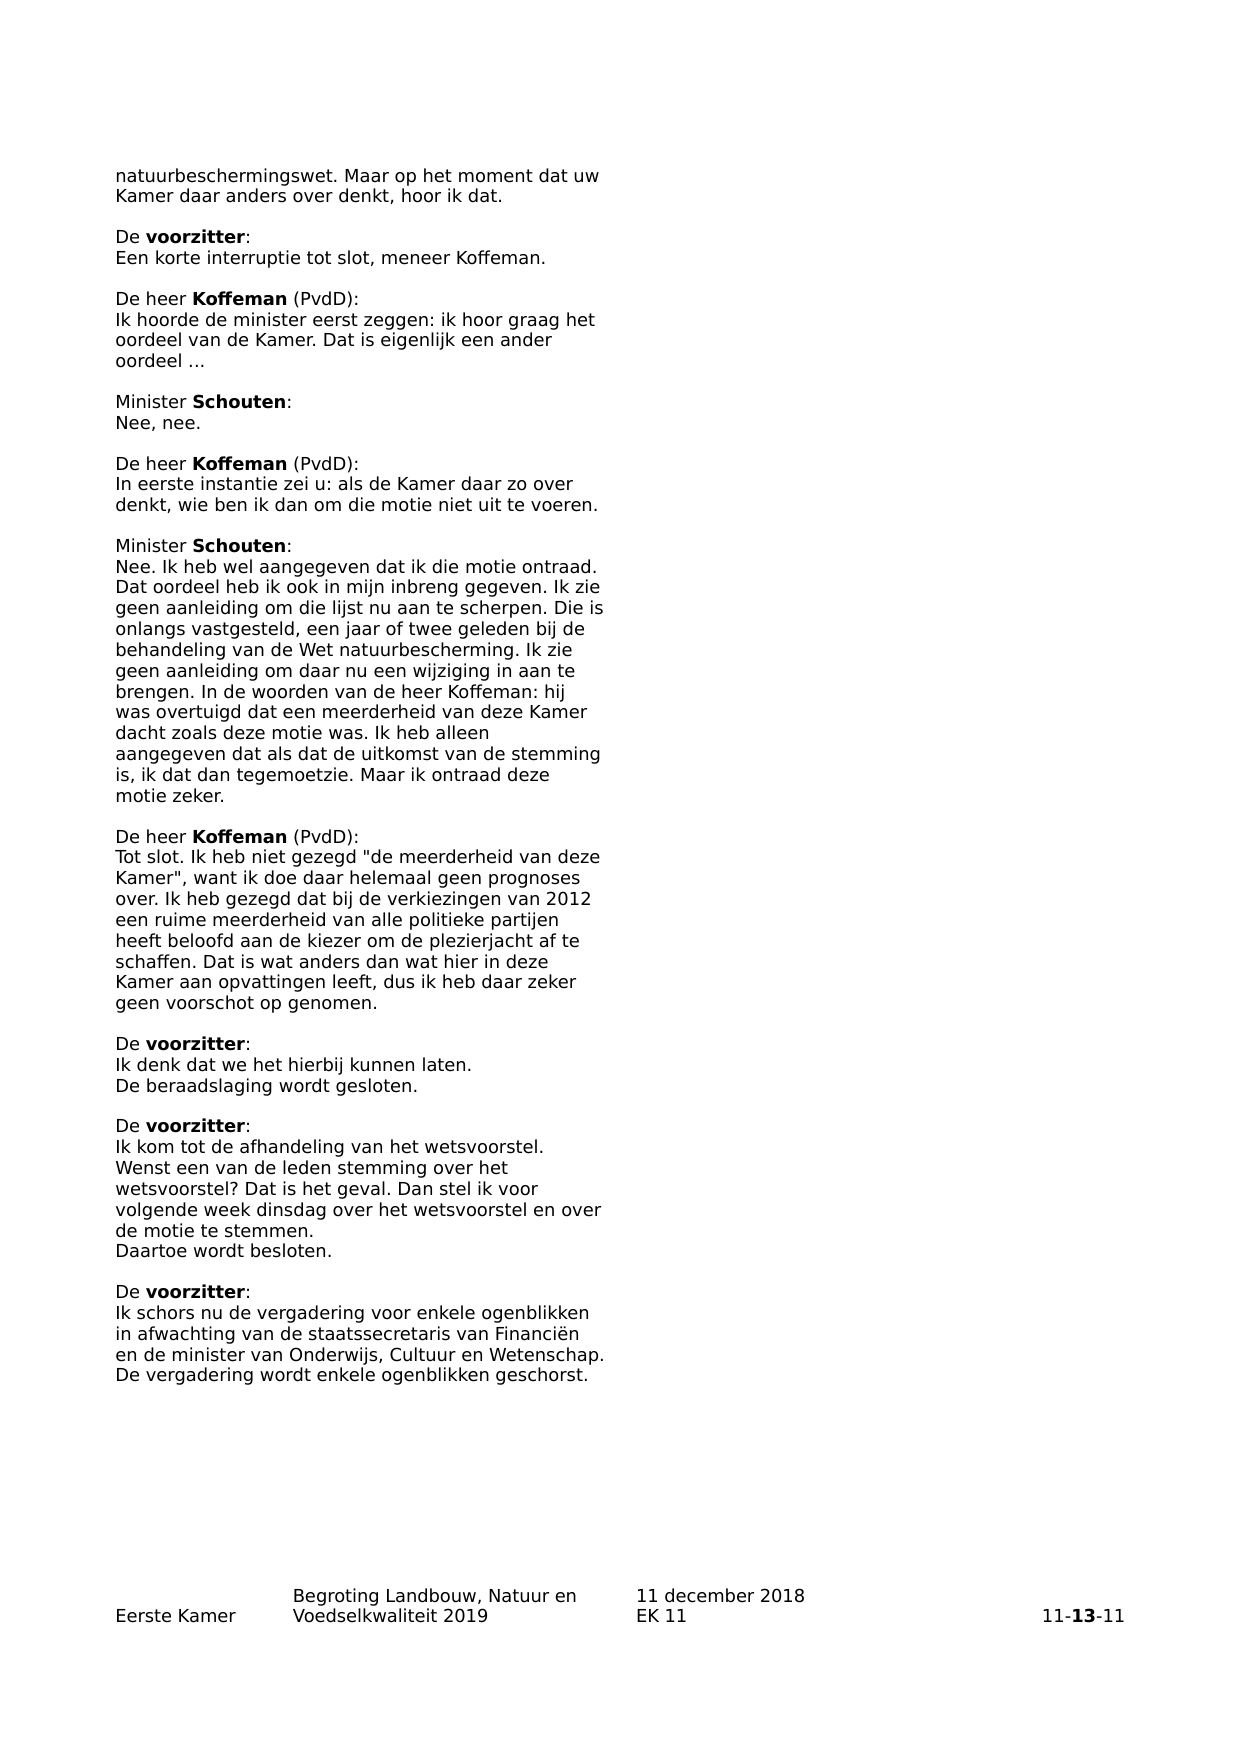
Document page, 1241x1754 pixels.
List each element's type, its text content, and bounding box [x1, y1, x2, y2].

text De beraadslaging wordt gesloten. [115, 1075, 605, 1096]
text Ik schors nu de vergadering voor enkele ogenblikken in afwachting van de staatssecretaris van Financiën en de minister van Onderwijs, Cultuur en Wetenschap. [115, 1303, 605, 1365]
text De heer Koffeman (PvdD): [115, 453, 605, 474]
text Ik hoorde de minister eerst zeggen: ik hoor graag het oordeel van de Kamer. Dat is eigenlijk een ander oordeel ... [115, 309, 605, 372]
text De voorzitter: [115, 1116, 605, 1137]
text In eerste instantie zei u: als de Kamer daar zo over denkt, wie ben ik dan om die motie niet uit te voeren. [115, 474, 605, 516]
text Ik denk dat we het hierbij kunnen laten. [115, 1054, 605, 1075]
text Tot slot. Ik heb niet gezegd "de meerderheid van deze Kamer", want ik doe daar helemaal geen prognoses over. Ik heb gezegd dat bij de verkiezingen van 2012 een ruime meerderheid van alle politieke partijen heeft beloofd aan de kiezer om de plezierjacht af te schaffen. Dat is wat anders dan wat hier in deze Kamer aan opvattingen leeft, dus ik heb daar zeker geen voorschot op genomen. [115, 847, 605, 1014]
text Nee. Ik heb wel aangegeven dat ik die motie ontraad. Dat oordeel heb ik ook in mijn inbreng gegeven. Ik zie geen aanleiding om die lijst nu aan te scherpen. Die is onlangs vastgesteld, een jaar of twee geleden bij de behandeling van de Wet natuurbescherming. Ik zie geen aanleiding om daar nu een wijziging in aan te brengen. In de woorden van de heer Koffeman: hij was overtuigd dat een meerderheid van deze Kamer dacht zoals deze motie was. Ik heb alleen aangegeven dat als dat de uitkomst van de stemming is, ik dat dan tegemoetzie. Maar ik ontraad deze motie zeker. [115, 556, 605, 806]
text Een korte interruptie tot slot, meneer Koffeman. [115, 248, 605, 268]
text Nee, nee. [115, 412, 605, 433]
text De heer Koffeman (PvdD): [115, 826, 605, 847]
text De voorzitter: [115, 1034, 605, 1054]
text De heer Koffeman (PvdD): [115, 288, 605, 309]
text Ik kom tot de afhandeling van het wetsvoorstel. Wenst een van de leden stemming over het wetsvoorstel? Dat is het geval. Dan stel ik voor volgende week dinsdag over het wetsvoorstel en over de motie te stemmen. [115, 1137, 605, 1241]
text De vergadering wordt enkele ogenblikken geschorst. [115, 1365, 605, 1386]
text De voorzitter: [115, 1282, 605, 1303]
text Minister Schouten: [115, 536, 605, 556]
text De voorzitter: [115, 227, 605, 248]
text natuurbeschermingswet. Maar op het moment dat uw Kamer daar anders over denkt, hoor ik dat. [115, 165, 605, 207]
text Minister Schouten: [115, 392, 605, 412]
text Daartoe wordt besloten. [115, 1241, 605, 1262]
